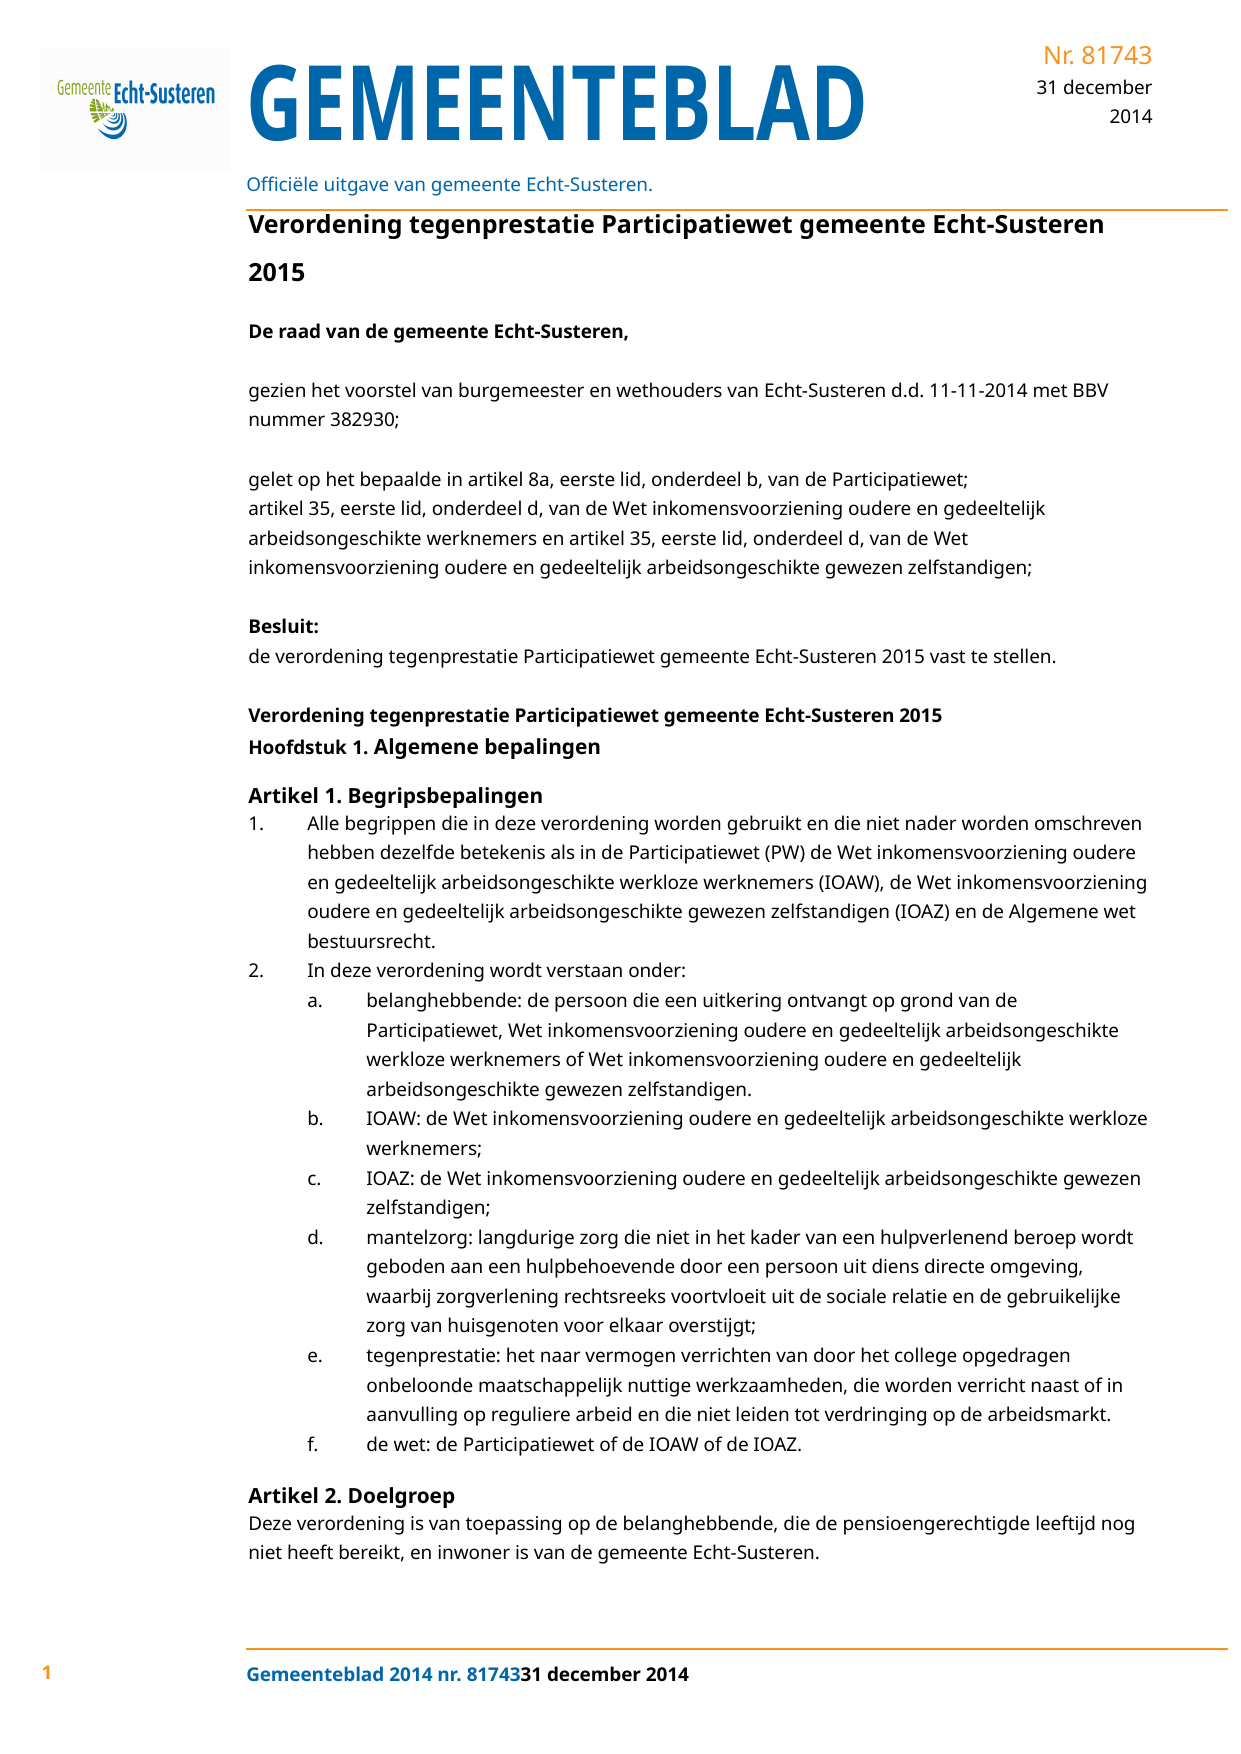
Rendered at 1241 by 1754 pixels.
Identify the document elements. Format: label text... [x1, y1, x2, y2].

text Artikel 1. Begripsbepalingen [248, 781, 1152, 810]
text Hoofdstuk 1. Algemene bepalingen [248, 732, 1152, 761]
list IOAZ: de Wet inkomensvoorziening oudere en gedeeltelijk arbeidsongeschikte gewezen zelfstandigen; [307, 1165, 1152, 1220]
text Artikel 2. Doelgroep [248, 1481, 1152, 1510]
list Alle begrippen die in deze verordening worden gebruikt en die niet nader worden omschreven hebben dezelfde betekenis als in de Participatiewet (PW) de Wet inkomensvoorziening oudere en gedeeltelijk arbeidsongeschikte werkloze werknemers (IOAW), de Wet inkomensvoorziening oudere en gedeeltelijk arbeidsongeschikte gewezen zelfstandigen (IOAZ) en de Algemene wet bestuursrecht. [248, 810, 1152, 954]
list de wet: de Participatiewet of de IOAW of de IOAZ. [307, 1431, 1152, 1457]
text de verordening tegenprestatie Participatiewet gemeente Echt-Susteren 2015 vast te stellen. [248, 643, 1152, 669]
text Verordening tegenprestatie Participatiewet gemeente Echt-Susteren 2015 [248, 702, 1152, 728]
list mantelzorg: langdurige zorg die niet in het kader van een hulpverlenend beroep wordt geboden aan een hulpbehoevende door een persoon uit diens directe omgeving, waarbij zorgverlening rechtsreeks voortvloeit uit de sociale relatie en de gebruikelijke zorg van huisgenoten voor elkaar overstijgt; [307, 1224, 1152, 1338]
list IOAW: de Wet inkomensvoorziening oudere en gedeeltelijk arbeidsongeschikte werkloze werknemers; [307, 1106, 1152, 1161]
text Deze verordening is van toepassing op de belanghebbende, die de pensioengerechtigde leeftijd nog niet heeft bereikt, en inwoner is van de gemeente Echt-Susteren. [248, 1510, 1152, 1565]
list In deze verordening wordt verstaan onder: [248, 958, 1152, 983]
text gelet op het bepaalde in artikel 8a, eerste lid, onderdeel b, van de Participatiewet; [248, 466, 1152, 492]
list tegenprestatie: het naar vermogen verrichten van door het college opgedragen onbeloonde maatschappelijk nuttige werkzaamheden, die worden verricht naast of in aanvulling op reguliere arbeid en die niet leiden tot verdringing op de arbeidsmarkt. [307, 1342, 1152, 1427]
text Verordening tegenprestatie Participatiewet gemeente Echt-Susteren 2015 [248, 211, 1152, 288]
text Besluit: [248, 614, 1152, 639]
text artikel 35, eerste lid, onderdeel d, van de Wet inkomensvoorziening oudere en gedeeltelijk arbeidsongeschikte werknemers en artikel 35, eerste lid, onderdeel d, van de Wet inkomensvoorziening oudere en gedeeltelijk arbeidsongeschikte gewezen zelfstandigen; [248, 495, 1152, 580]
text De raad van de gemeente Echt-Susteren, [248, 318, 1152, 344]
text gezien het voorstel van burgemeester en wethouders van Echt-Susteren d.d. 11-11-2014 met BBV nummer 382930; [248, 377, 1152, 432]
list belanghebbende: de persoon die een uitkering ontvangt op grond van de Participatiewet, Wet inkomensvoorziening oudere en gedeeltelijk arbeidsongeschikte werkloze werknemers of Wet inkomensvoorziening oudere en gedeeltelijk arbeidsongeschikte gewezen zelfstandigen. [307, 987, 1152, 1102]
picture [41, 47, 231, 172]
